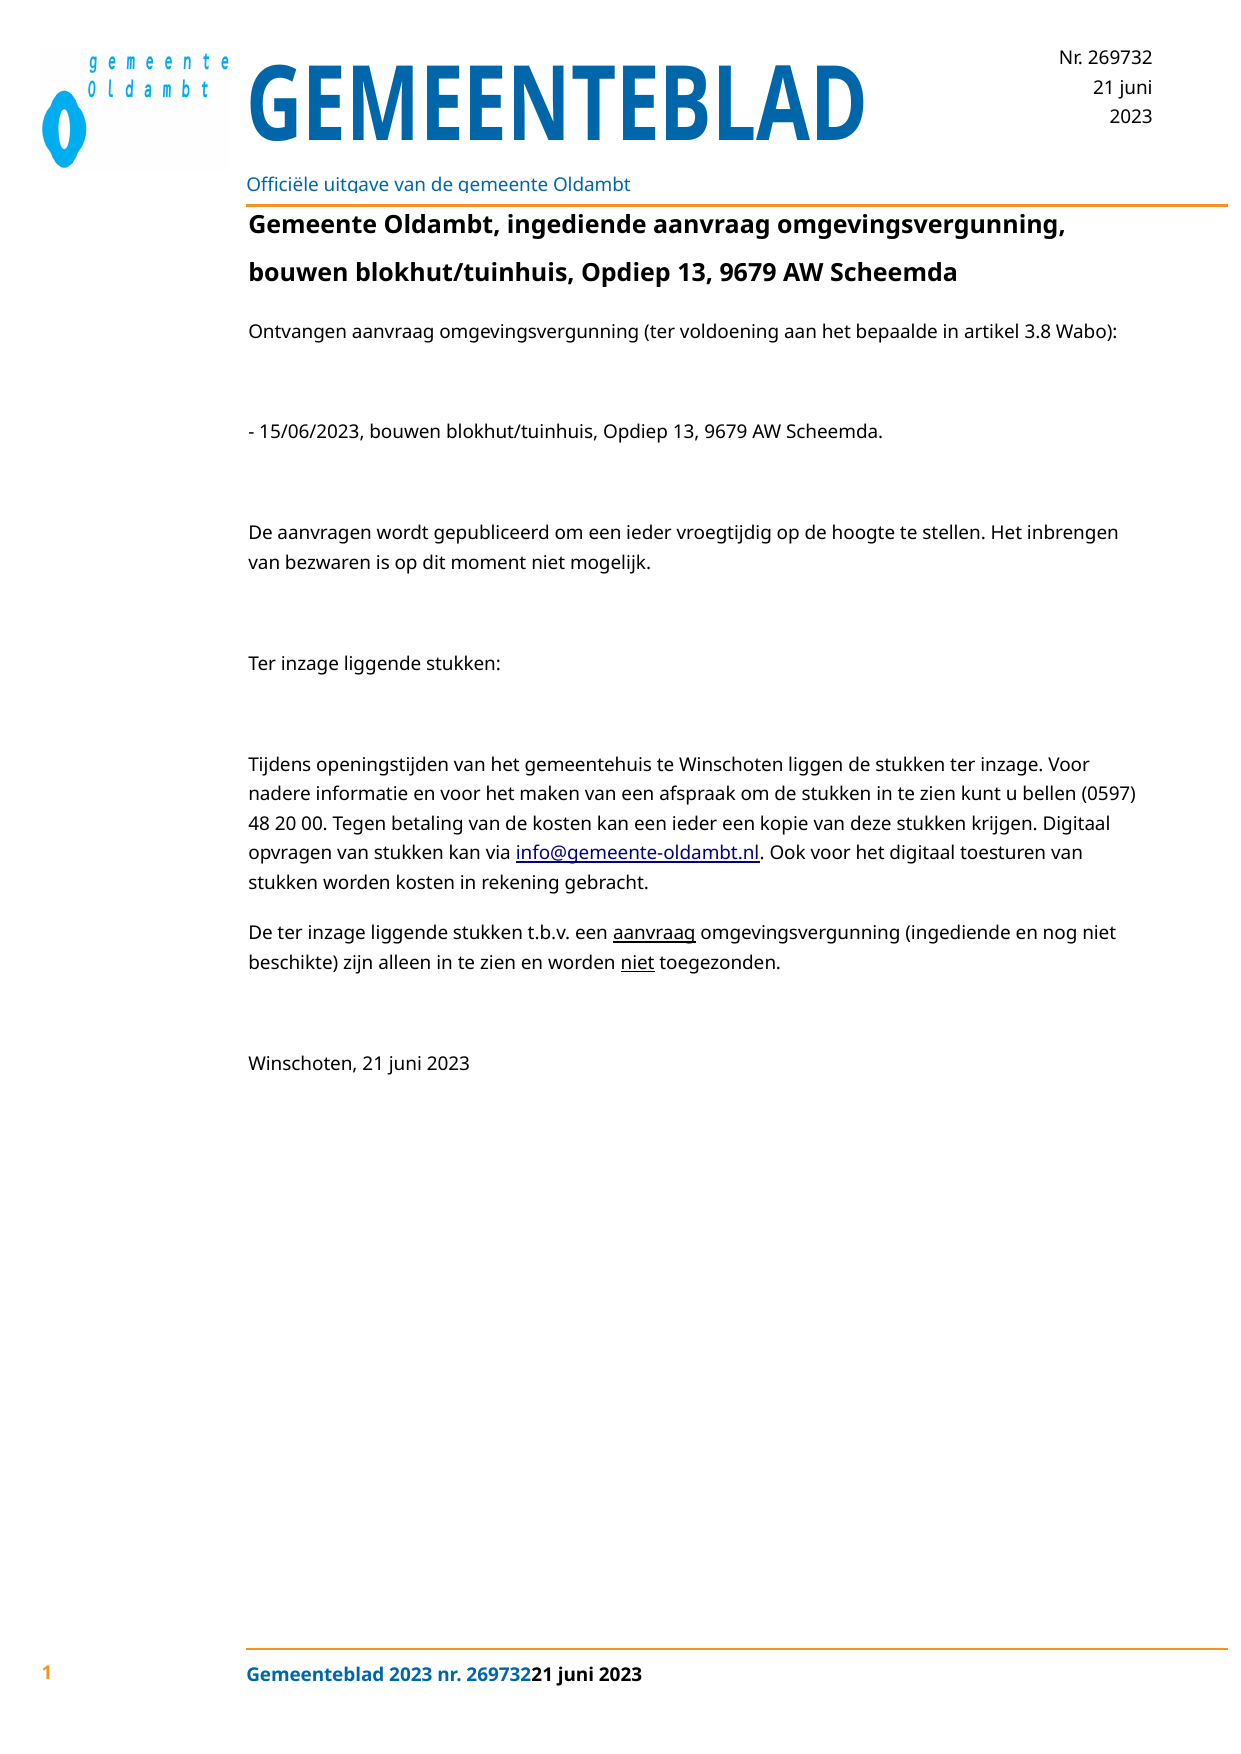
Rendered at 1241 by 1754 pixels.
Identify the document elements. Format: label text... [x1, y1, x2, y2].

text Winschoten, 21 juni 2023 [248, 1050, 1152, 1076]
text Ter inzage liggende stukken: [248, 650, 1152, 676]
picture [41, 47, 231, 172]
text De ter inzage liggende stukken t.b.v. een aanvraag omgevingsvergunning (ingediende en nog niet beschikte) zijn alleen in te zien en worden niet toegezonden. [248, 919, 1152, 975]
text Ontvangen aanvraag omgevingsvergunning (ter voldoening aan het bepaalde in artikel 3.8 Wabo): [248, 318, 1152, 344]
text Tijdens openingstijden van het gemeentehuis te Winschoten liggen de stukken ter inzage. Voor nadere informatie en voor het maken van een afspraak om de stukken in te zien kunt u bellen (0597) 48 20 00. Tegen betaling van de kosten kan een ieder een kopie van deze stukken krijgen. Digitaal opvragen van stukken kan via info@gemeente-oldambt.nl. Ook voor het digitaal toesturen van stukken worden kosten in rekening gebracht. [248, 751, 1152, 895]
text - 15/06/2023, bouwen blokhut/tuinhuis, Opdiep 13, 9679 AW Scheemda. [248, 419, 1152, 444]
text Gemeente Oldambt, ingediende aanvraag omgevingsvergunning, bouwen blokhut/tuinhuis, Opdiep 13, 9679 AW Scheemda [248, 207, 1152, 288]
text De aanvragen wordt gepubliceerd om een ieder vroegtijdig op de hoogte te stellen. Het inbrengen van bezwaren is op dit moment niet mogelijk. [248, 519, 1152, 575]
